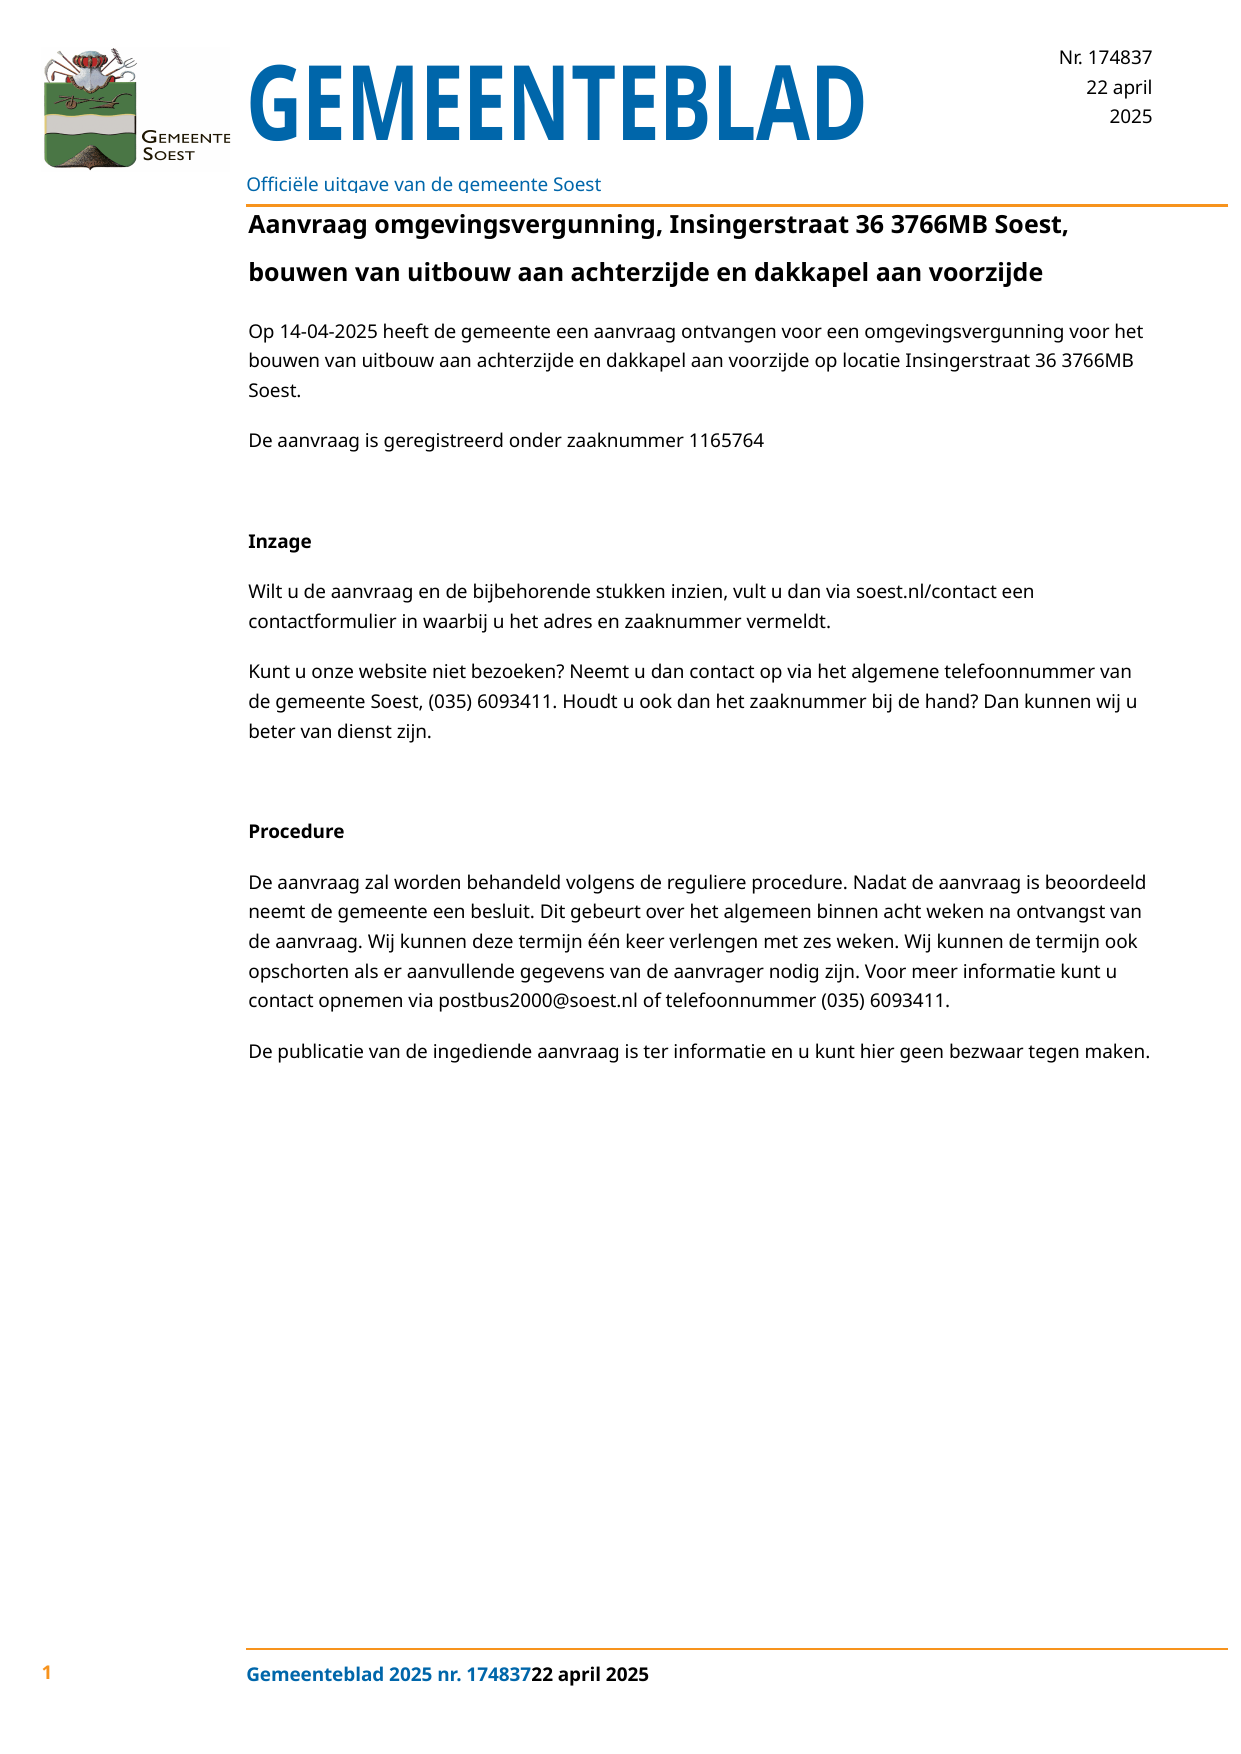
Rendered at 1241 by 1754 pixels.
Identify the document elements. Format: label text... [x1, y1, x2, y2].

text Procedure [248, 819, 1152, 844]
text Inzage [248, 528, 1152, 554]
text Aanvraag omgevingsvergunning, Insingerstraat 36 3766MB Soest, bouwen van uitbouw aan achterzijde en dakkapel aan voorzijde [248, 207, 1152, 288]
picture [41, 47, 231, 172]
text De publicatie van de ingediende aanvraag is ter informatie en u kunt hier geen bezwaar tegen maken. [248, 1038, 1152, 1064]
text De aanvraag zal worden behandeld volgens de reguliere procedure. Nadat de aanvraag is beoordeeld neemt de gemeente een besluit. Dit gebeurt over het algemeen binnen acht weken na ontvangst van de aanvraag. Wij kunnen deze termijn één keer verlengen met zes weken. Wij kunnen de termijn ook opschorten als er aanvullende gegevens van de aanvrager nodig zijn. Voor meer informatie kunt u contact opnemen via postbus2000@soest.nl of telefoonnummer (035) 6093411. [248, 869, 1152, 1013]
text Wilt u de aanvraag en de bijbehorende stukken inzien, vult u dan via soest.nl/contact een contactformulier in waarbij u het adres en zaaknummer vermeldt. [248, 579, 1152, 634]
text Kunt u onze website niet bezoeken? Neemt u dan contact op via het algemene telefoonnummer van de gemeente Soest, (035) 6093411. Houdt u ook dan het zaaknummer bij de hand? Dan kunnen wij u beter van dienst zijn. [248, 659, 1152, 744]
text De aanvraag is geregistreerd onder zaaknummer 1165764 [248, 427, 1152, 453]
text Op 14-04-2025 heeft de gemeente een aanvraag ontvangen voor een omgevingsvergunning voor het bouwen van uitbouw aan achterzijde en dakkapel aan voorzijde op locatie Insingerstraat 36 3766MB Soest. [248, 318, 1152, 403]
